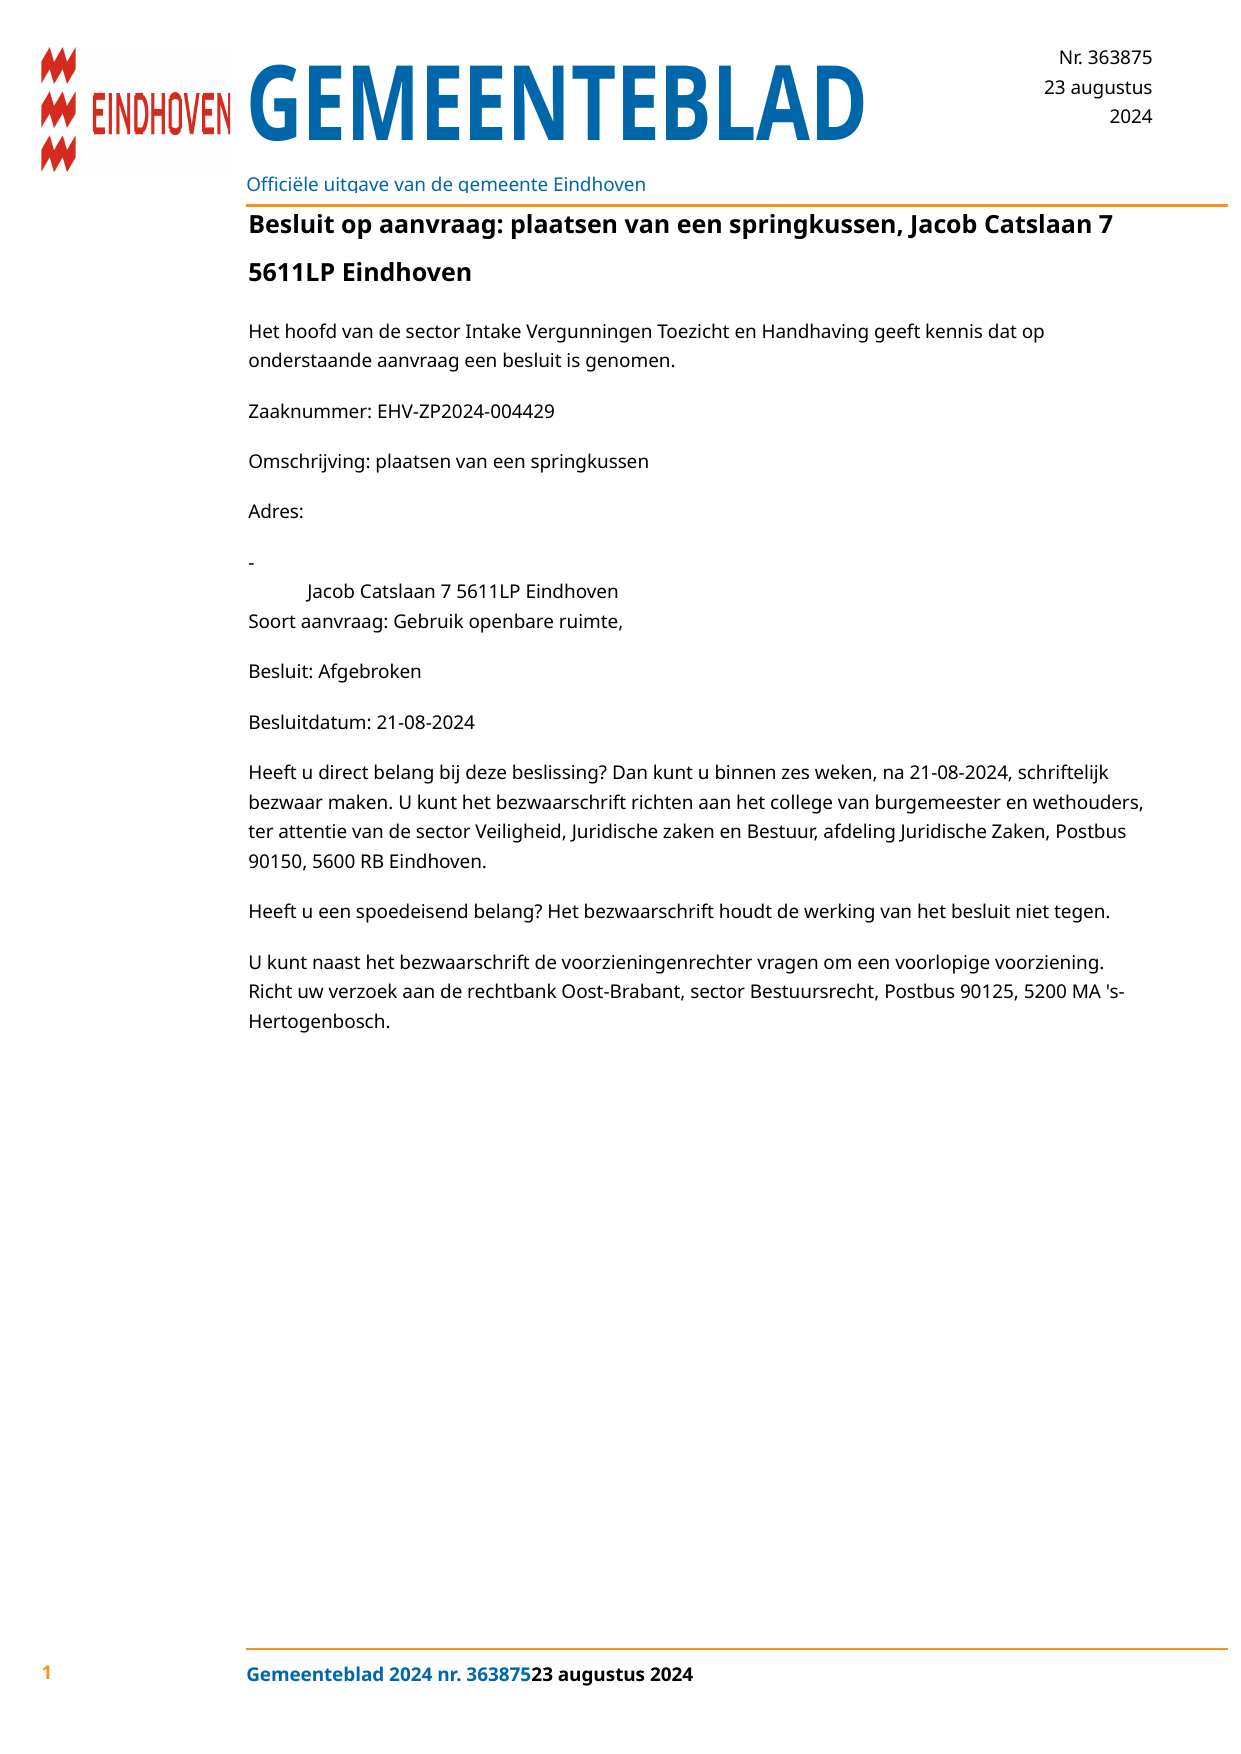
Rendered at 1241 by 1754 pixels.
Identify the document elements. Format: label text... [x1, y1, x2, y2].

text Omschrijving: plaatsen van een springkussen [248, 448, 1152, 474]
text Besluitdatum: 21-08-2024 [248, 709, 1152, 735]
text Soort aanvraag: Gebruik openbare ruimte, [248, 608, 1152, 634]
text Het hoofd van de sector Intake Vergunningen Toezicht en Handhaving geeft kennis dat op onderstaande aanvraag een besluit is genomen. [248, 318, 1152, 373]
picture [41, 47, 231, 172]
text Heeft u direct belang bij deze beslissing? Dan kunt u binnen zes weken, na 21-08-2024, schriftelijk bezwaar maken. U kunt het bezwaarschrift richten aan het college van burgemeester en wethouders, ter attentie van de sector Veiligheid, Juridische zaken en Bestuur, afdeling Juridische Zaken, Postbus 90150, 5600 RB Eindhoven. [248, 759, 1152, 874]
text Besluit op aanvraag: plaatsen van een springkussen, Jacob Catslaan 7 5611LP Eindhoven [248, 207, 1152, 288]
text Heeft u een spoedeisend belang? Het bezwaarschrift houdt de werking van het besluit niet tegen. [248, 899, 1152, 924]
text Besluit: Afgebroken [248, 659, 1152, 684]
text Adres: [248, 499, 1152, 524]
list Jacob Catslaan 7 5611LP Eindhoven [248, 579, 1152, 604]
text U kunt naast het bezwaarschrift de voorzieningenrechter vragen om een voorlopige voorziening. Richt uw verzoek aan de rechtbank Oost-Brabant, sector Bestuursrecht, Postbus 90125, 5200 MA 's-Hertogenbosch. [248, 949, 1152, 1034]
text Zaaknummer: EHV-ZP2024-004429 [248, 398, 1152, 424]
